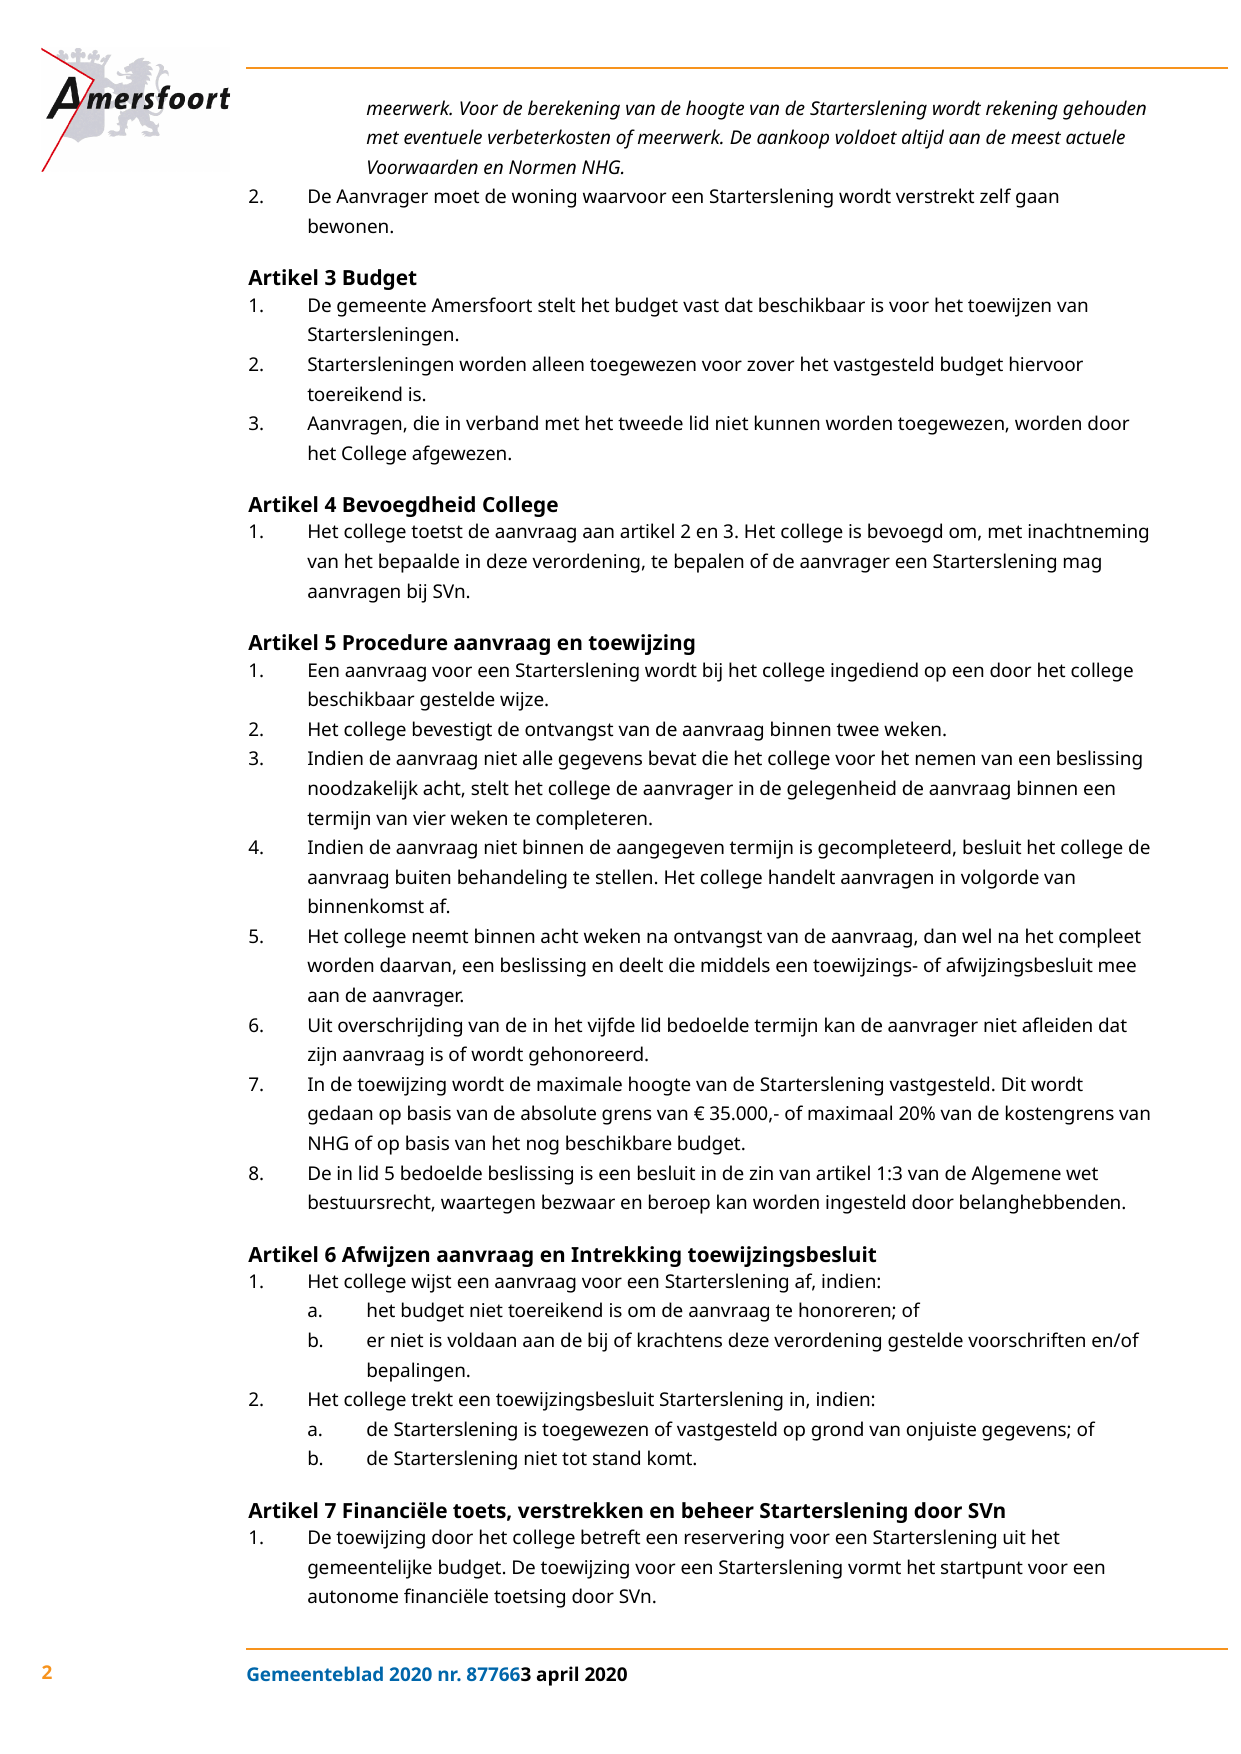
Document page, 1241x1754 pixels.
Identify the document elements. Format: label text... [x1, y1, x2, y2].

list De Aanvrager moet de woning waarvoor een Starterslening wordt verstrekt zelf gaan bewonen. [248, 183, 1152, 239]
list Het college trekt een toewijzingsbesluit Starterslening in, indien: [248, 1386, 1152, 1412]
list Een aanvraag voor een Starterslening wordt bij het college ingediend op een door het college beschikbaar gestelde wijze. [248, 657, 1152, 712]
text Artikel 5 Procedure aanvraag en toewijzing [248, 628, 1152, 657]
list meerwerk. Voor de berekening van de hoogte van de Starterslening wordt rekening gehouden met eventuele verbeterkosten of meerwerk. De aankoop voldoet altijd aan de meest actuele Voorwaarden en Normen NHG. [307, 95, 1152, 180]
list De toewijzing door het college betreft een reservering voor een Starterslening uit het gemeentelijke budget. De toewijzing voor een Starterslening vormt het startpunt voor een autonome financiële toetsing door SVn. [248, 1524, 1152, 1609]
list Aanvragen, die in verband met het tweede lid niet kunnen worden toegewezen, worden door het College afgewezen. [248, 410, 1152, 466]
list Indien de aanvraag niet alle gegevens bevat die het college voor het nemen van een beslissing noodzakelijk acht, stelt het college de aanvrager in de gelegenheid de aanvraag binnen een termijn van vier weken te completeren. [248, 746, 1152, 830]
list Het college neemt binnen acht weken na ontvangst van de aanvraag, dan wel na het compleet worden daarvan, een beslissing en deelt die middels een toewijzings- of afwijzingsbesluit mee aan de aanvrager. [248, 923, 1152, 1008]
list de Starterslening niet tot stand komt. [307, 1446, 1152, 1471]
list het budget niet toereikend is om de aanvraag te honoreren; of [307, 1298, 1152, 1323]
list Het college wijst een aanvraag voor een Starterslening af, indien: [248, 1268, 1152, 1294]
list Het college bevestigt de ontvangst van de aanvraag binnen twee weken. [248, 716, 1152, 742]
text Artikel 7 Financiële toets, verstrekken en beheer Starterslening door SVn [248, 1496, 1152, 1524]
list Het college toetst de aanvraag aan artikel 2 en 3. Het college is bevoegd om, met inachtneming van het bepaalde in deze verordening, te bepalen of de aanvrager een Starterslening mag aanvragen bij SVn. [248, 519, 1152, 604]
text Artikel 3 Budget [248, 263, 1152, 292]
list De gemeente Amersfoort stelt het budget vast dat beschikbaar is voor het toewijzen van Startersleningen. [248, 292, 1152, 347]
text Artikel 6 Afwijzen aanvraag en Intrekking toewijzingsbesluit [248, 1240, 1152, 1268]
picture [41, 47, 231, 172]
list er niet is voldaan aan de bij of krachtens deze verordening gestelde voorschriften en/of bepalingen. [307, 1327, 1152, 1383]
list de Starterslening is toegewezen of vastgesteld op grond van onjuiste gegevens; of [307, 1416, 1152, 1442]
list De in lid 5 bedoelde beslissing is een besluit in de zin van artikel 1:3 van de Algemene wet bestuursrecht, waartegen bezwaar en beroep kan worden ingesteld door belanghebbenden. [248, 1160, 1152, 1215]
text Artikel 4 Bevoegdheid College [248, 490, 1152, 519]
list In de toewijzing wordt de maximale hoogte van de Starterslening vastgesteld. Dit wordt gedaan op basis van de absolute grens van € 35.000,- of maximaal 20% van de kostengrens van NHG of op basis van het nog beschikbare budget. [248, 1071, 1152, 1156]
list Uit overschrijding van de in het vijfde lid bedoelde termijn kan de aanvrager niet afleiden dat zijn aanvraag is of wordt gehonoreerd. [248, 1012, 1152, 1067]
list Indien de aanvraag niet binnen de aangegeven termijn is gecompleteerd, besluit het college de aanvraag buiten behandeling te stellen. Het college handelt aanvragen in volgorde van binnenkomst af. [248, 834, 1152, 919]
list Startersleningen worden alleen toegewezen voor zover het vastgesteld budget hiervoor toereikend is. [248, 351, 1152, 406]
